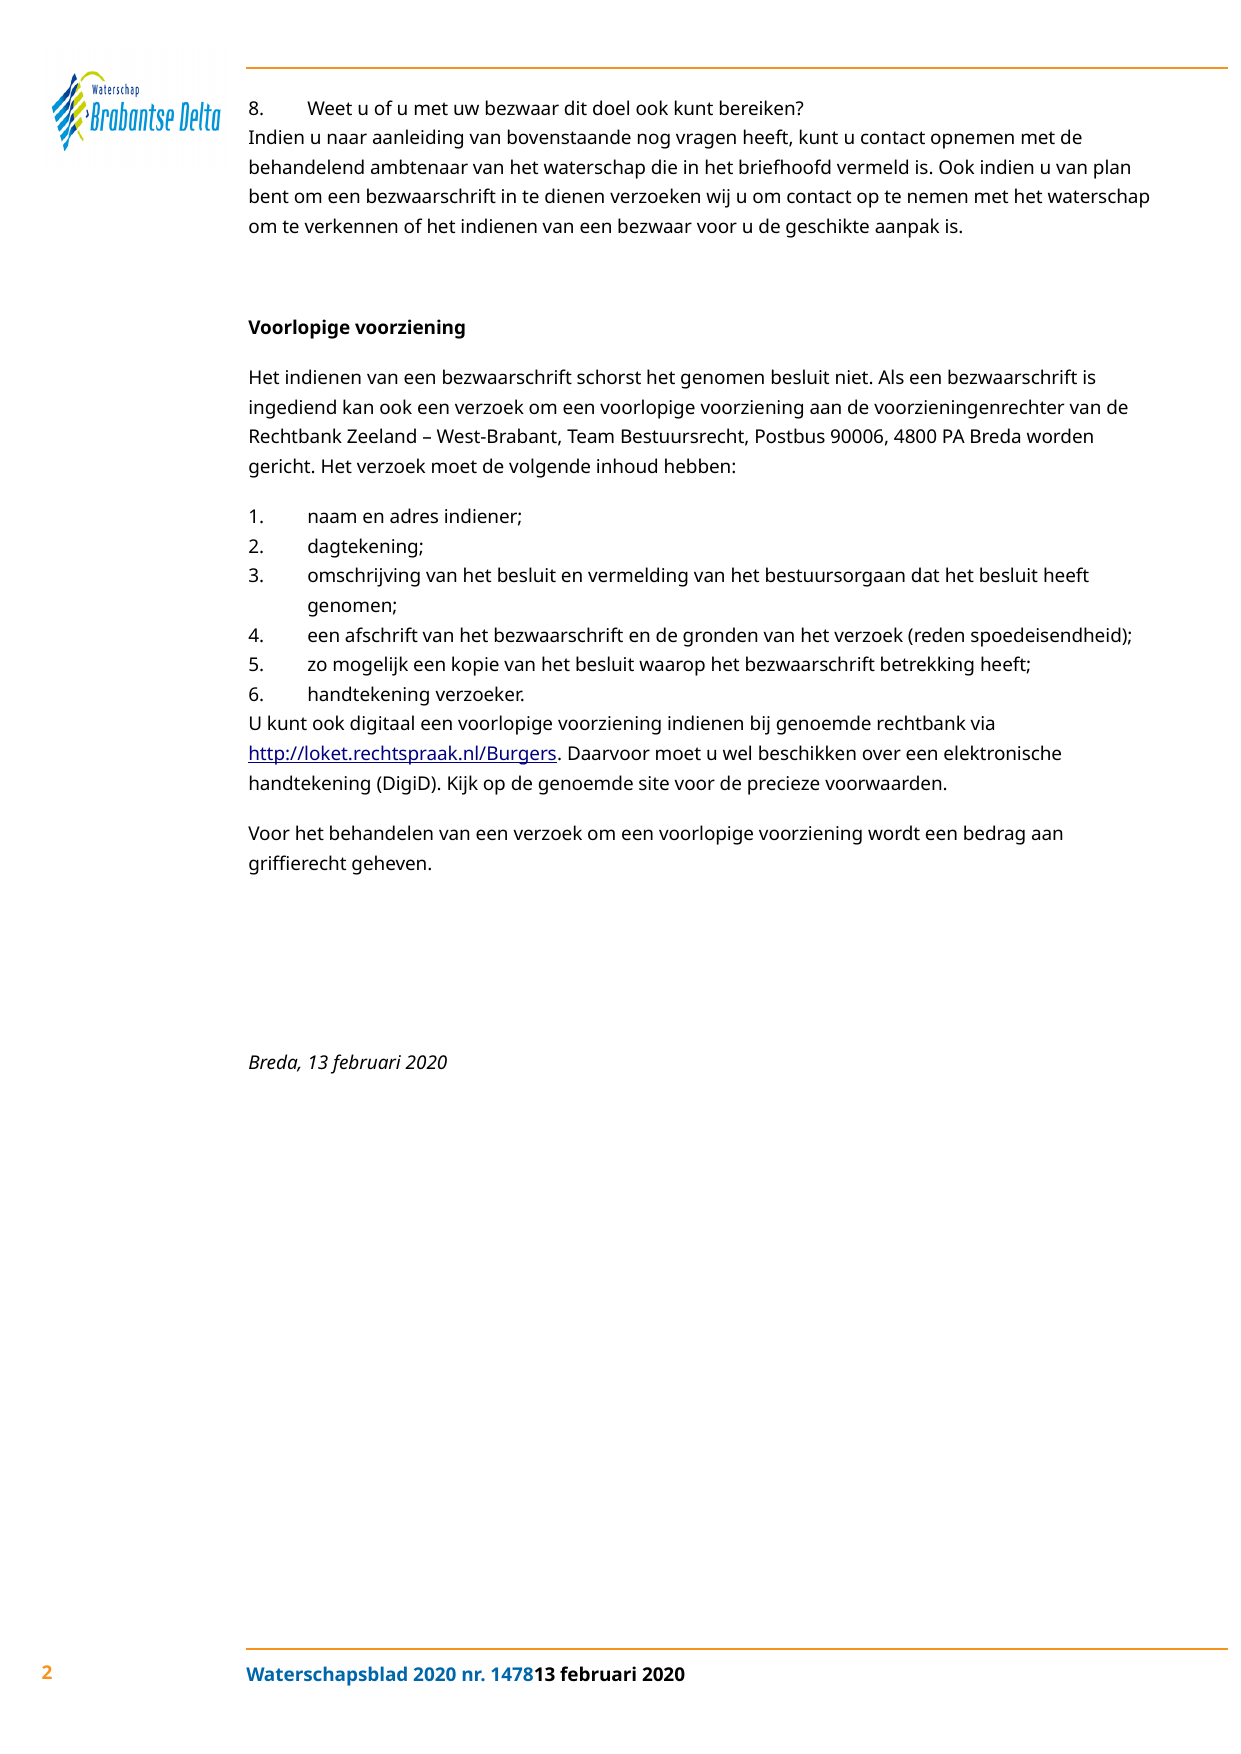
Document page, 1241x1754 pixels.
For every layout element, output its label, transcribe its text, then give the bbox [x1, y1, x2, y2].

list naam en adres indiener; [248, 503, 1152, 529]
text Het indienen van een bezwaarschrift schorst het genomen besluit niet. Als een bezwaarschrift is ingediend kan ook een verzoek om een voorlopige voorziening aan de voorzieningenrechter van de Rechtbank Zeeland – West-Brabant, Team Bestuursrecht, Postbus 90006, 4800 PA Breda worden gericht. Het verzoek moet de volgende inhoud hebben: [248, 364, 1152, 479]
text U kunt ook digitaal een voorlopige voorziening indienen bij genoemde rechtbank via http://loket.rechtspraak.nl/Burgers. Daarvoor moet u wel beschikken over een elektronische handtekening (DigiD). Kijk op de genoemde site voor de precieze voorwaarden. [248, 711, 1152, 796]
text Indien u naar aanleiding van bovenstaande nog vragen heeft, kunt u contact opnemen met de behandelend ambtenaar van het waterschap die in het briefhoofd vermeld is. Ook indien u van plan bent om een bezwaarschrift in te dienen verzoeken wij u om contact op te nemen met het waterschap om te verkennen of het indienen van een bezwaar voor u de geschikte aanpak is. [248, 124, 1152, 239]
list handtekening verzoeker. [248, 681, 1152, 707]
text Voor het behandelen van een verzoek om een voorlopige voorziening wordt een bedrag aan griffierecht geheven. [248, 820, 1152, 876]
list een afschrift van het bezwaarschrift en de gronden van het verzoek (reden spoedeisendheid); [248, 622, 1152, 648]
list omschrijving van het besluit en vermelding van het bestuursorgaan dat het besluit heeft genomen; [248, 563, 1152, 618]
text Voorlopige voorziening [248, 314, 1152, 340]
list zo mogelijk een kopie van het besluit waarop het bezwaarschrift betrekking heeft; [248, 651, 1152, 677]
list Weet u of u met uw bezwaar dit doel ook kunt bereiken? [248, 95, 1152, 121]
list dagtekening; [248, 533, 1152, 559]
text Breda, 13 februari 2020 [248, 1049, 1152, 1074]
picture [41, 47, 231, 172]
